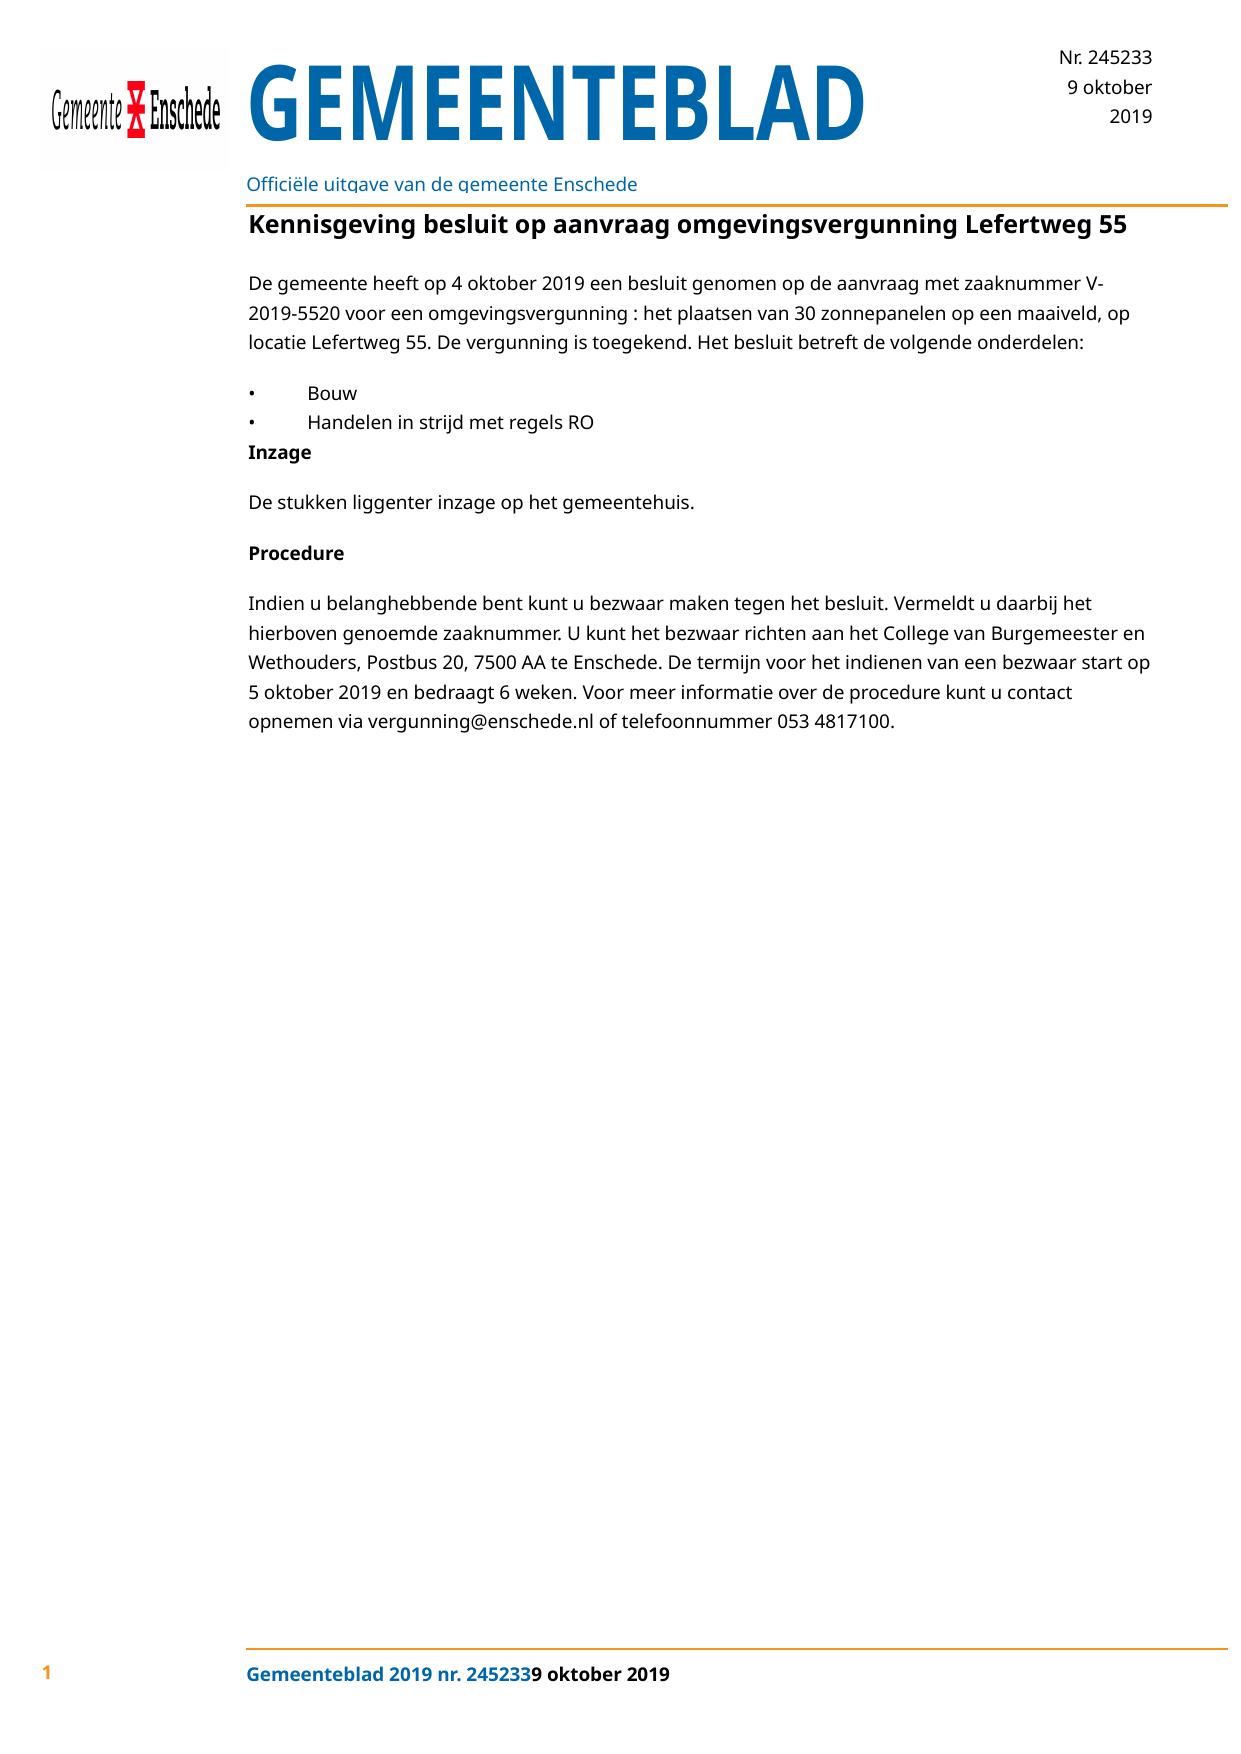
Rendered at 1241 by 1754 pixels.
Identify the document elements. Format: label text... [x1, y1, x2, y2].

list Bouw [248, 380, 1152, 406]
picture [41, 47, 231, 172]
text Inzage [248, 439, 1152, 465]
text Indien u belanghebbende bent kunt u bezwaar maken tegen het besluit. Vermeldt u daarbij het hierboven genoemde zaaknummer. U kunt het bezwaar richten aan het College van Burgemees­ter en Wethouders, Postbus 20, 7500 AA te Enschede. De termijn voor het indienen van een bezwaar start op 5 oktober 2019 en bedraagt 6 weken. Voor meer informatie over de procedure kunt u contact opnemen via vergunning@enschede.nl of telefoonnummer 053 4817100. [248, 590, 1152, 734]
text De stukken liggenter inzage op het gemeentehuis. [248, 489, 1152, 515]
text De gemeente heeft op 4 oktober 2019 een besluit genomen op de aanvraag met zaaknummer V-2019-5520 voor een omgevingsvergunning : het plaatsen van 30 zonnepanelen op een maaiveld, op locatie Lefertweg 55. De vergunning is toegekend. Het besluit betreft de volgende onderdelen: [248, 270, 1152, 355]
text Kennisgeving besluit op aanvraag omgevingsvergunning Lefertweg 55 [248, 207, 1152, 241]
text Procedure [248, 540, 1152, 566]
list Handelen in strijd met regels RO [248, 409, 1152, 435]
